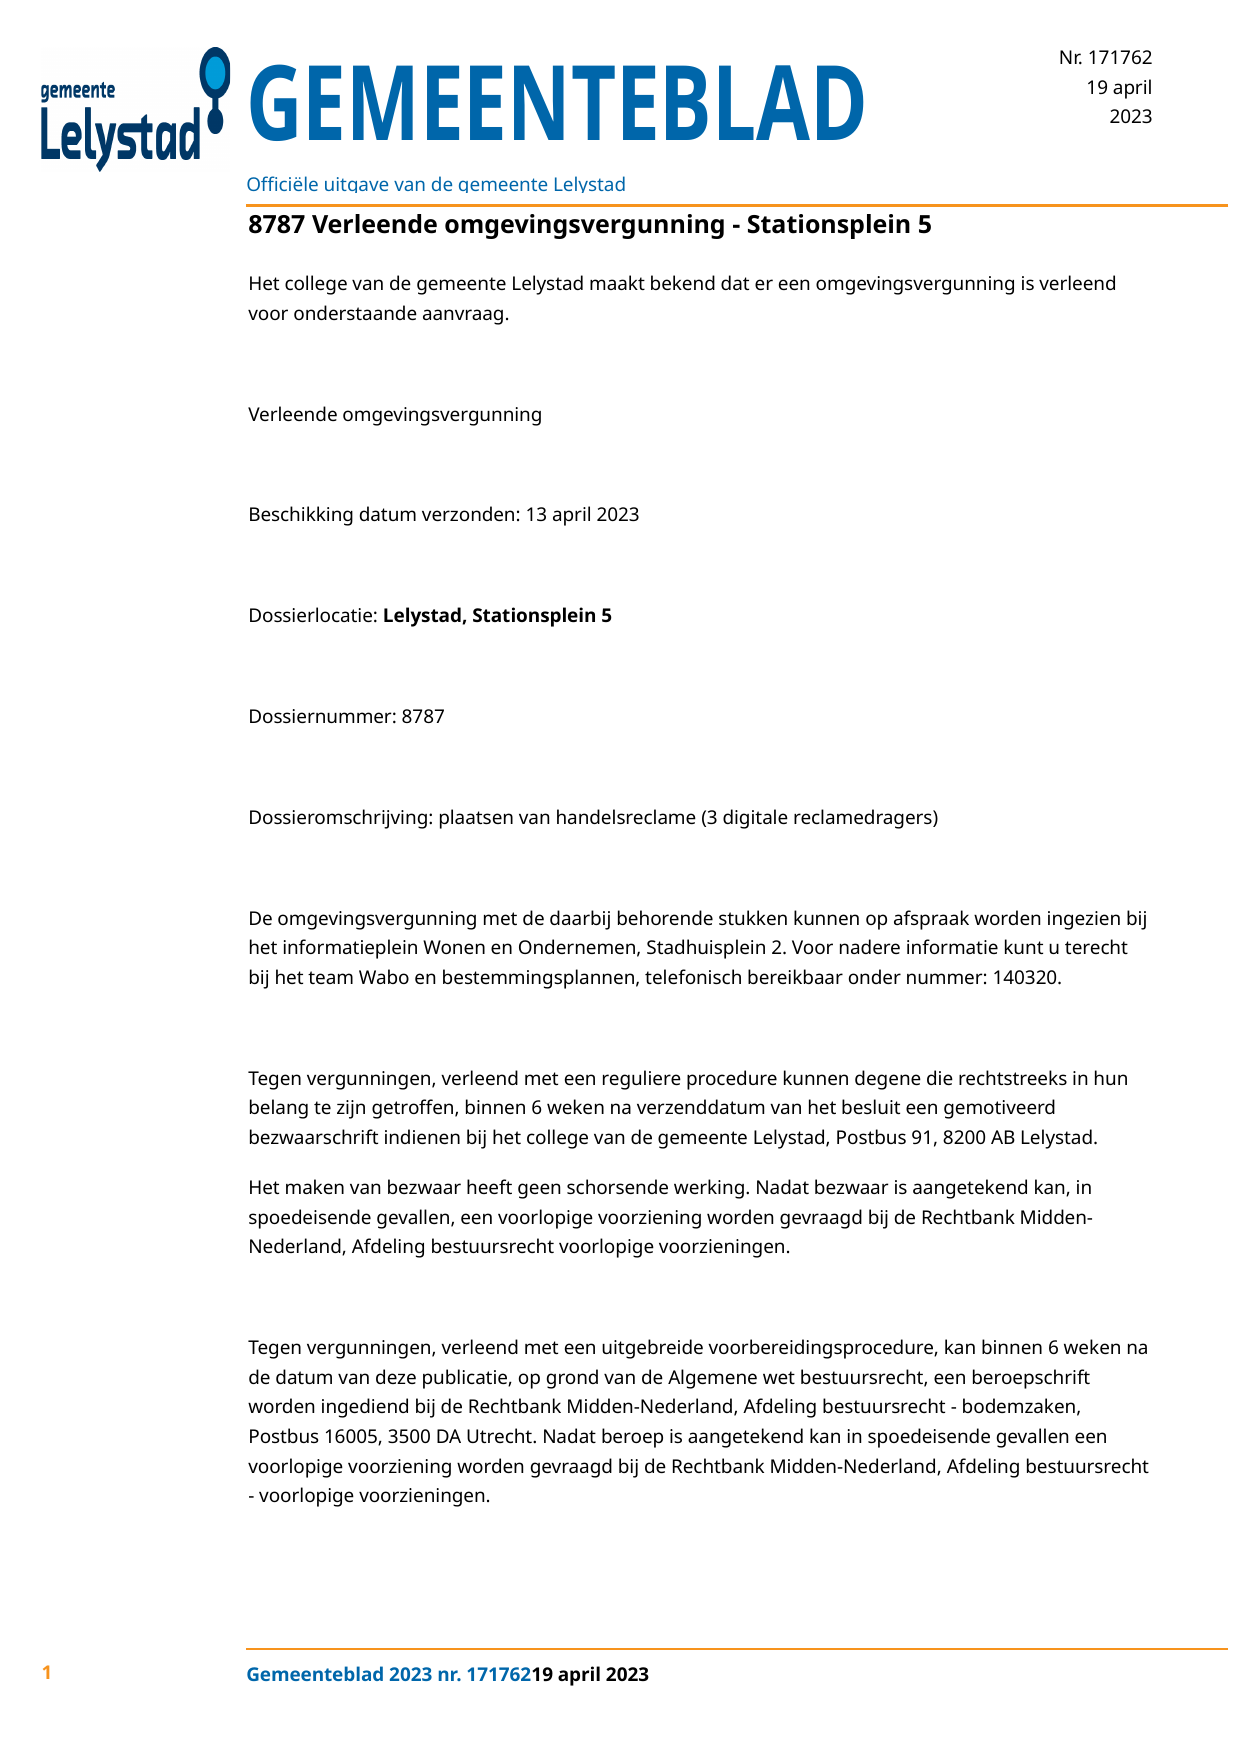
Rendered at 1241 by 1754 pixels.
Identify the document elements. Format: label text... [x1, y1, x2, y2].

text 8787 Verleende omgevingsvergunning - Stationsplein 5 [248, 207, 1152, 241]
picture [41, 47, 231, 172]
text Verleende omgevingsvergunning [248, 401, 1152, 426]
text Het college van de gemeente Lelystad maakt bekend dat er een omgevingsvergunning is verleend voor onderstaande aanvraag. [248, 270, 1152, 326]
text Dossierlocatie: Lelystad, Stationsplein 5 [248, 602, 1152, 628]
text Tegen vergunningen, verleend met een uitgebreide voorbereidingsprocedure, kan binnen 6 weken na de datum van deze publicatie, op grond van de Algemene wet bestuursrecht, een beroepschrift worden ingediend bij de Rechtbank Midden-Nederland, Afdeling bestuursrecht - bodemzaken, Postbus 16005, 3500 DA Utrecht. Nadat beroep is aangetekend kan in spoedeisende gevallen een voorlopige voorziening worden gevraagd bij de Rechtbank Midden-Nederland, Afdeling bestuursrecht - voorlopige voorzieningen. [248, 1334, 1152, 1508]
text De omgevingsvergunning met de daarbij behorende stukken kunnen op afspraak worden ingezien bij het informatieplein Wonen en Ondernemen, Stadhuisplein 2. Voor nadere informatie kunt u terecht bij het team Wabo en bestemmingsplannen, telefonisch bereikbaar onder nummer: 140320. [248, 905, 1152, 990]
text Dossieromschrijving: plaatsen van handelsreclame (3 digitale reclamedragers) [248, 804, 1152, 830]
text Tegen vergunningen, verleend met een reguliere procedure kunnen degene die rechtstreeks in hun belang te zijn getroffen, binnen 6 weken na verzenddatum van het besluit een gemotiveerd bezwaarschrift indienen bij het college van de gemeente Lelystad, Postbus 91, 8200 AB Lelystad. [248, 1065, 1152, 1150]
text Het maken van bezwaar heeft geen schorsende werking. Nadat bezwaar is aangetekend kan, in spoedeisende gevallen, een voorlopige voorziening worden gevraagd bij de Rechtbank Midden-Nederland, Afdeling bestuursrecht voorlopige voorzieningen. [248, 1174, 1152, 1259]
text Beschikking datum verzonden: 13 april 2023 [248, 502, 1152, 527]
text Dossiernummer: 8787 [248, 703, 1152, 729]
